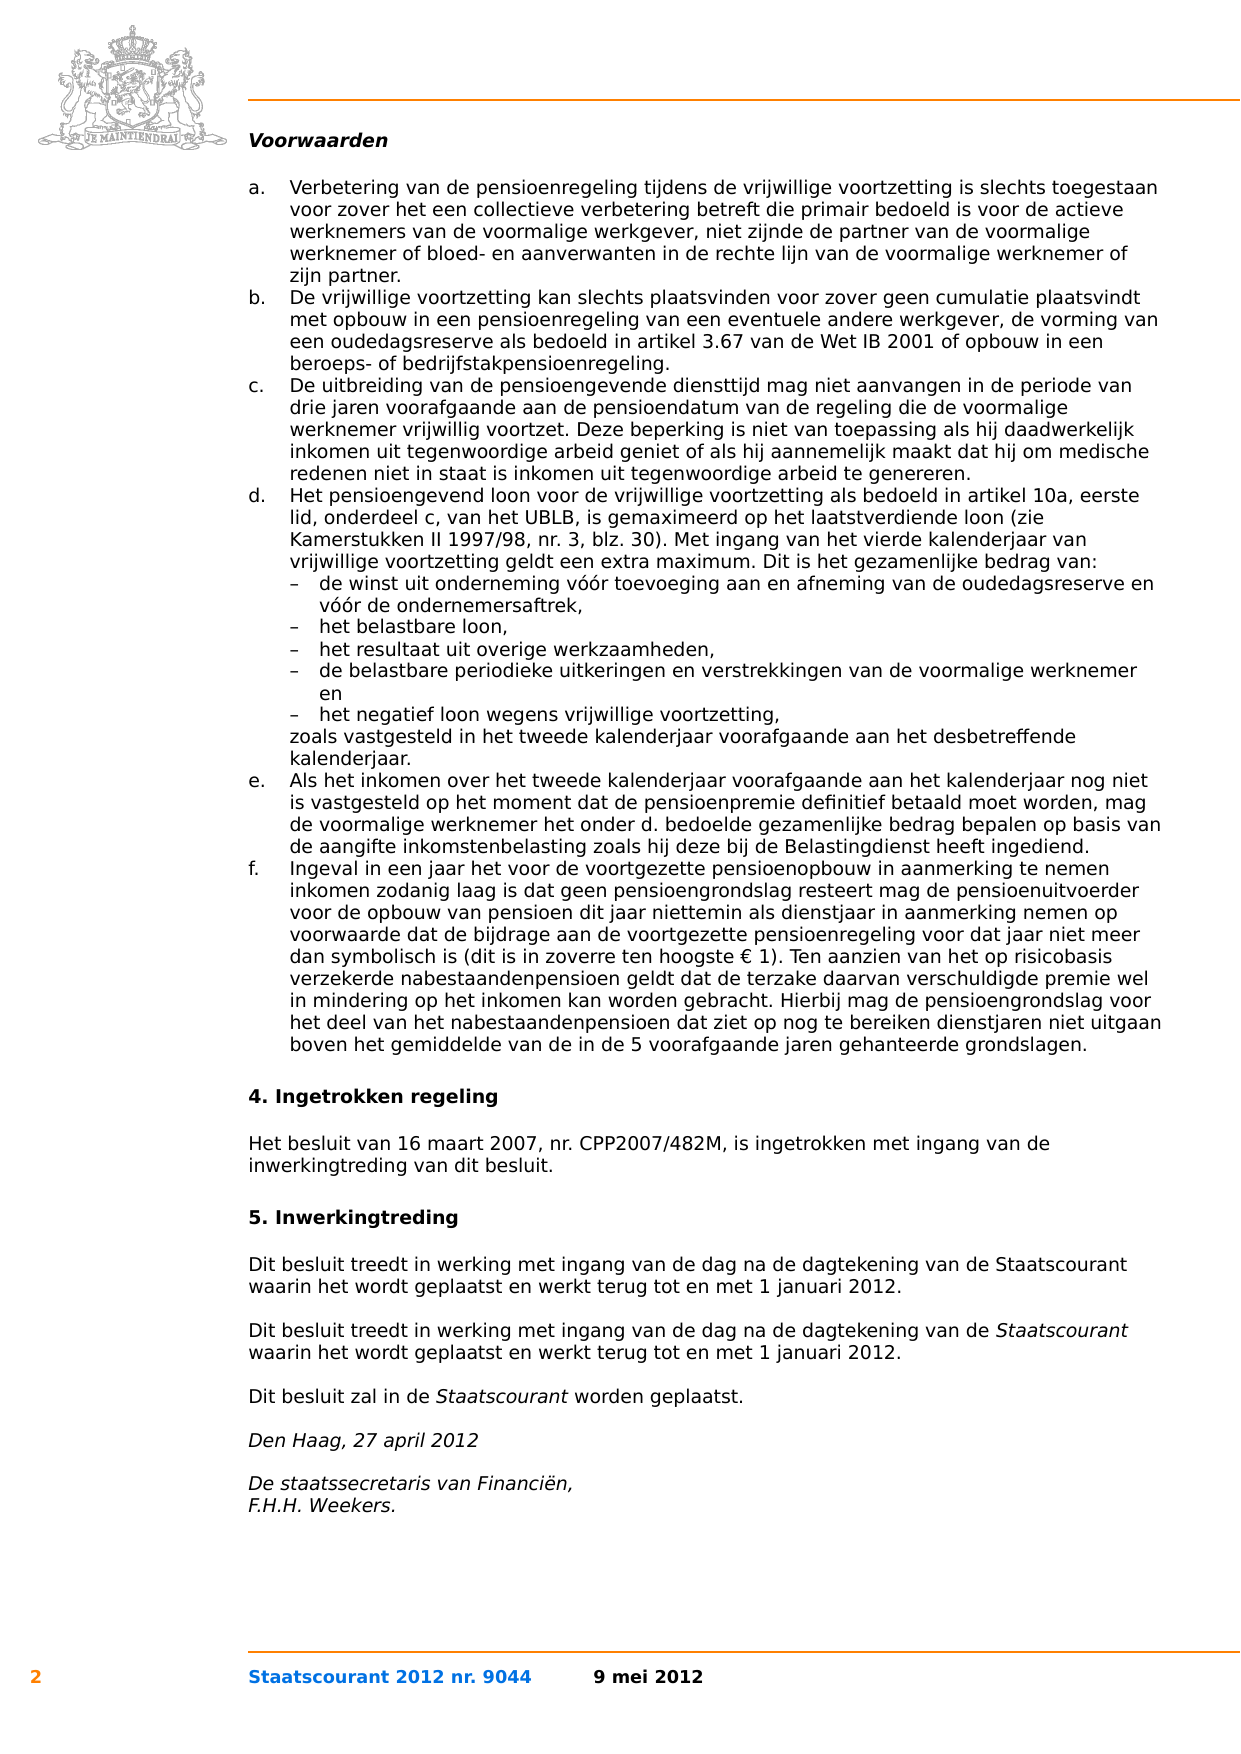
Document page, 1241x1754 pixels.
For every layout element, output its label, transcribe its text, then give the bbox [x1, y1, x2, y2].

text Dit besluit treedt in werking met ingang van de dag na de dagtekening van de Staatscourant waarin het wordt geplaatst en werkt terug tot en met 1 januari 2012. [248, 1320, 1163, 1364]
text b. De vrijwillige voortzetting kan slechts plaatsvinden voor zover geen cumulatie plaatsvindt met opbouw in een pensioenregeling van een eventuele andere werkgever, de vorming van een oudedagsreserve als bedoeld in artikel 3.67 van de Wet IB 2001 of opbouw in een beroeps- of bedrijfstakpensioenregeling. [248, 287, 1163, 375]
subtitle 5. Inwerkingtreding [248, 1207, 1163, 1229]
text Den Haag, 27 april 2012 [248, 1429, 1163, 1451]
text De staatssecretaris van Financiën, F.H.H. Weekers. [248, 1473, 1163, 1517]
text a. Verbetering van de pensioenregeling tijdens de vrijwillige voortzetting is slechts toegestaan voor zover het een collectieve verbetering betreft die primair bedoeld is voor de actieve werknemers van de voormalige werkgever, niet zijnde de partner van de voormalige werknemer of bloed- en aanverwanten in de rechte lijn van de voormalige werknemer of zijn partner. [248, 177, 1163, 287]
text zoals vastgesteld in het tweede kalenderjaar voorafgaande aan het desbetreffende kalenderjaar. [289, 726, 1163, 770]
text – het resultaat uit overige werkzaamheden, [289, 638, 1163, 660]
text – het belastbare loon, [289, 616, 1163, 638]
text – de winst uit onderneming vóór toevoeging aan en afneming van de oudedagsreserve en vóór de ondernemersaftrek, [289, 572, 1163, 616]
text e. Als het inkomen over het tweede kalenderjaar voorafgaande aan het kalenderjaar nog niet is vastgesteld op het moment dat de pensioenpremie definitief betaald moet worden, mag de voormalige werknemer het onder d. bedoelde gezamenlijke bedrag bepalen op basis van de aangifte inkomstenbelasting zoals hij deze bij de Belastingdienst heeft ingediend. [248, 770, 1163, 858]
text Dit besluit treedt in werking met ingang van de dag na de dagtekening van de Staatscourant waarin het wordt geplaatst en werkt terug tot en met 1 januari 2012. [248, 1254, 1163, 1298]
subtitle 4. Ingetrokken regeling [248, 1086, 1163, 1108]
text f. Ingeval in een jaar het voor de voortgezette pensioenopbouw in aanmerking te nemen inkomen zodanig laag is dat geen pensioengrondslag resteert mag de pensioenuitvoerder voor de opbouw van pensioen dit jaar niettemin als dienstjaar in aanmerking nemen op voorwaarde dat de bijdrage aan de voortgezette pensioenregeling voor dat jaar niet meer dan symbolisch is (dit is in zoverre ten hoogste € 1). Ten aanzien van het op risicobasis verzekerde nabestaandenpensioen geldt dat de terzake daarvan verschuldigde premie wel in mindering op het inkomen kan worden gebracht. Hierbij mag de pensioengrondslag voor het deel van het nabestaandenpensioen dat ziet op nog te bereiken dienstjaren niet uitgaan boven het gemiddelde van de in de 5 voorafgaande jaren gehanteerde grondslagen. [248, 858, 1163, 1056]
text c. De uitbreiding van de pensioengevende diensttijd mag niet aanvangen in de periode van drie jaren voorafgaande aan de pensioendatum van de regeling die de voormalige werknemer vrijwillig voortzet. Deze beperking is niet van toepassing als hij daadwerkelijk inkomen uit tegenwoordige arbeid geniet of als hij aannemelijk maakt dat hij om medische redenen niet in staat is inkomen uit tegenwoordige arbeid te genereren. [248, 375, 1163, 484]
text Dit besluit zal in de Staatscourant worden geplaatst. [248, 1386, 1163, 1408]
text Het besluit van 16 maart 2007, nr. CPP2007/482M, is ingetrokken met ingang van de inwerkingtreding van dit besluit. [248, 1133, 1163, 1177]
text d. Het pensioengevend loon voor de vrijwillige voortzetting als bedoeld in artikel 10a, eerste lid, onderdeel c, van het UBLB, is gemaximeerd op het laatstverdiende loon (zie Kamerstukken II 1997/98, nr. 3, blz. 30). Met ingang van het vierde kalenderjaar van vrijwillige voortzetting geldt een extra maximum. Dit is het gezamenlijke bedrag van: [248, 484, 1163, 572]
text – de belastbare periodieke uitkeringen en verstrekkingen van de voormalige werknemer en [289, 660, 1163, 704]
text – het negatief loon wegens vrijwillige voortzetting, [289, 704, 1163, 726]
picture [38, 25, 227, 150]
subtitle Voorwaarden [248, 130, 1163, 152]
